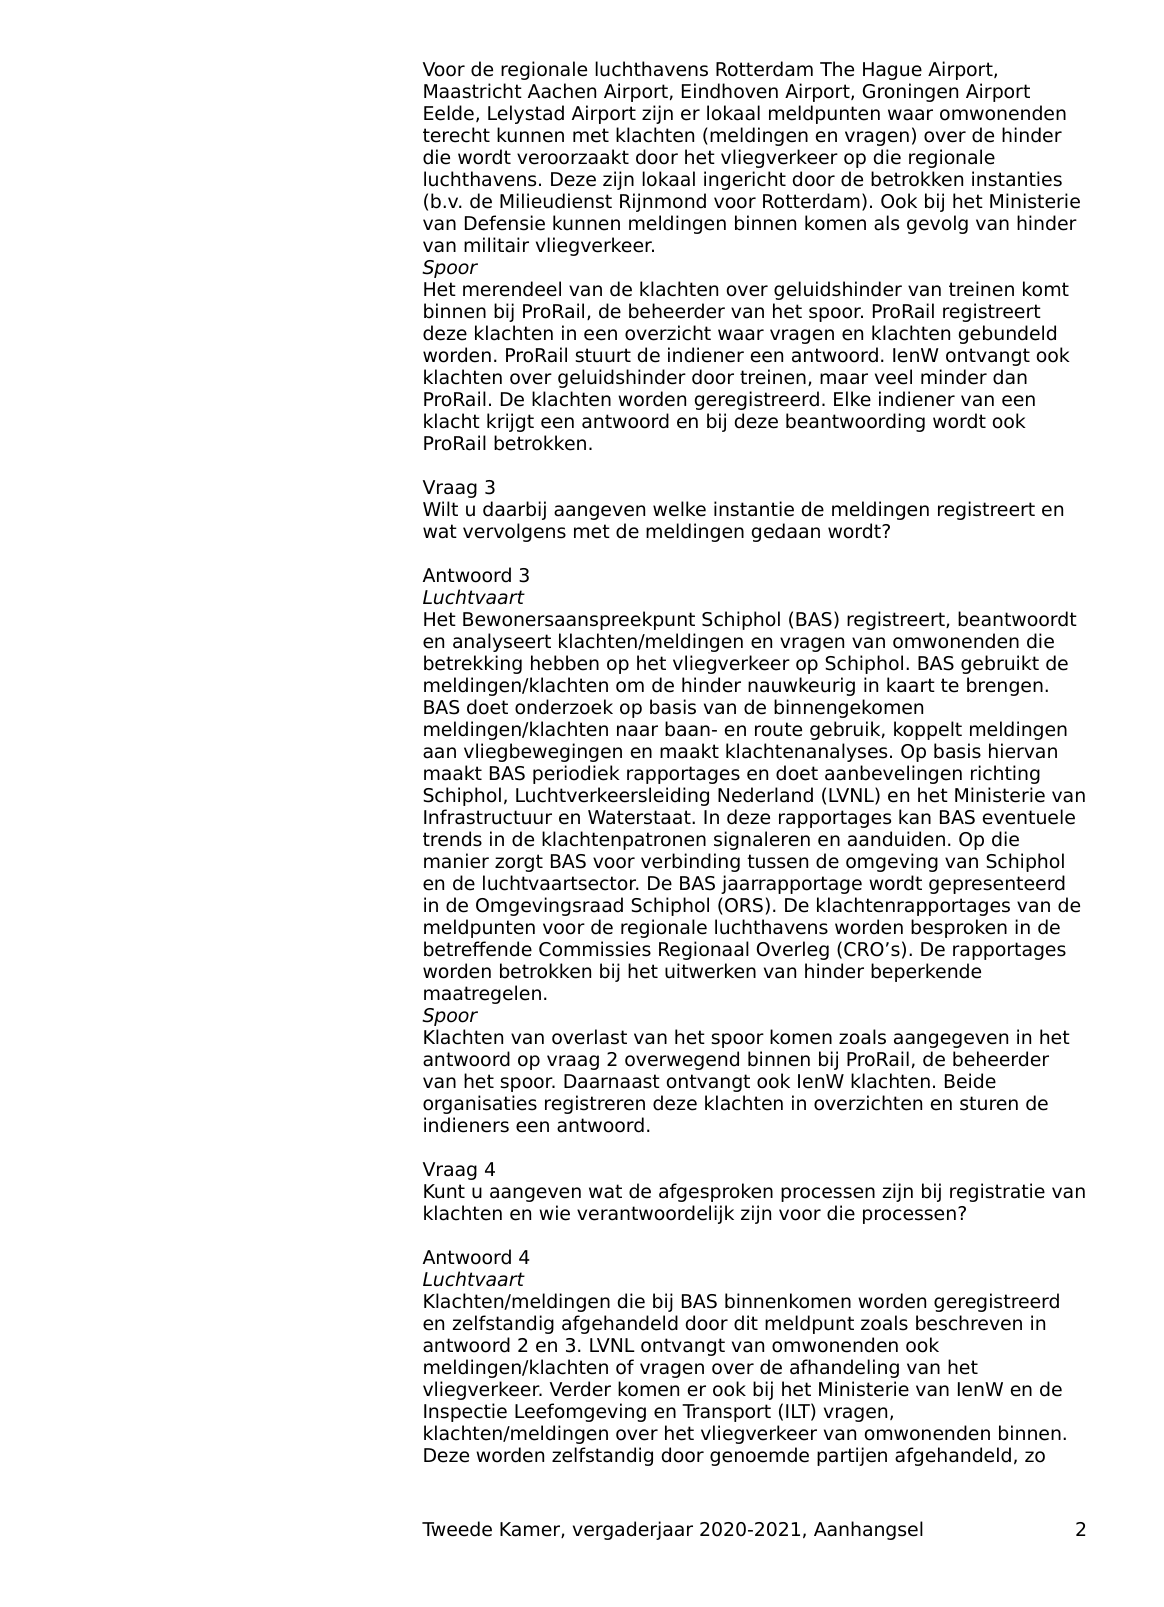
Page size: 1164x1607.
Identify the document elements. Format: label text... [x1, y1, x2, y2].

text Luchtvaart [422, 587, 1087, 609]
text Klachten van overlast van het spoor komen zoals aangegeven in het antwoord op vraag 2 overwegend binnen bij ProRail, de beheerder van het spoor. Daarnaast ontvangt ook IenW klachten. Beide organisaties registreren deze klachten in overzichten en sturen de indieners een antwoord. [422, 1027, 1087, 1136]
text Het Bewonersaanspreekpunt Schiphol (BAS) registreert, beantwoordt en analyseert klachten/meldingen en vragen van omwonenden die betrekking hebben op het vliegverkeer op Schiphol. BAS gebruikt de meldingen/klachten om de hinder nauwkeurig in kaart te brengen. BAS doet onderzoek op basis van de binnengekomen meldingen/klachten naar baan- en route gebruik, koppelt meldingen aan vliegbewegingen en maakt klachtenanalyses. Op basis hiervan maakt BAS periodiek rapportages en doet aanbevelingen richting Schiphol, Luchtverkeersleiding Nederland (LVNL) en het Ministerie van Infrastructuur en Waterstaat. In deze rapportages kan BAS eventuele trends in de klachtenpatronen signaleren en aanduiden. Op die manier zorgt BAS voor verbinding tussen de omgeving van Schiphol en de luchtvaartsector. De BAS jaarrapportage wordt gepresenteerd in de Omgevingsraad Schiphol (ORS). De klachtenrapportages van de meldpunten voor de regionale luchthavens worden besproken in de betreffende Commissies Regionaal Overleg (CRO’s). De rapportages worden betrokken bij het uitwerken van hinder beperkende maatregelen. [422, 609, 1087, 1004]
text Voor de regionale luchthavens Rotterdam The Hague Airport, Maastricht Aachen Airport, Eindhoven Airport, Groningen Airport Eelde, Lelystad Airport zijn er lokaal meldpunten waar omwonenden terecht kunnen met klachten (meldingen en vragen) over de hinder die wordt veroorzaakt door het vliegverkeer op die regionale luchthavens. Deze zijn lokaal ingericht door de betrokken instanties (b.v. de Milieudienst Rijnmond voor Rotterdam). Ook bij het Ministerie van Defensie kunnen meldingen binnen komen als gevolg van hinder van militair vliegverkeer. [422, 59, 1087, 257]
text Antwoord 4 [422, 1247, 1087, 1269]
text Luchtvaart [422, 1269, 1087, 1291]
text Klachten/meldingen die bij BAS binnenkomen worden geregistreerd en zelfstandig afgehandeld door dit meldpunt zoals beschreven in antwoord 2 en 3. LVNL ontvangt van omwonenden ook meldingen/klachten of vragen over de afhandeling van het vliegverkeer. Verder komen er ook bij het Ministerie van IenW en de Inspectie Leefomgeving en Transport (ILT) vragen, klachten/meldingen over het vliegverkeer van omwonenden binnen. Deze worden zelfstandig door genoemde partijen afgehandeld, zo [422, 1291, 1087, 1467]
text Wilt u daarbij aangeven welke instantie de meldingen registreert en wat vervolgens met de meldingen gedaan wordt? [422, 499, 1087, 543]
text Antwoord 3 [422, 565, 1087, 587]
text Het merendeel van de klachten over geluidshinder van treinen komt binnen bij ProRail, de beheerder van het spoor. ProRail registreert deze klachten in een overzicht waar vragen en klachten gebundeld worden. ProRail stuurt de indiener een antwoord. IenW ontvangt ook klachten over geluidshinder door treinen, maar veel minder dan ProRail. De klachten worden geregistreerd. Elke indiener van een klacht krijgt een antwoord en bij deze beantwoording wordt ook ProRail betrokken. [422, 279, 1087, 455]
text Spoor [422, 1004, 1087, 1027]
text Vraag 4 [422, 1159, 1087, 1181]
text Kunt u aangeven wat de afgesproken processen zijn bij registratie van klachten en wie verantwoordelijk zijn voor die processen? [422, 1181, 1087, 1224]
text Vraag 3 [422, 477, 1087, 499]
text Spoor [422, 257, 1087, 279]
